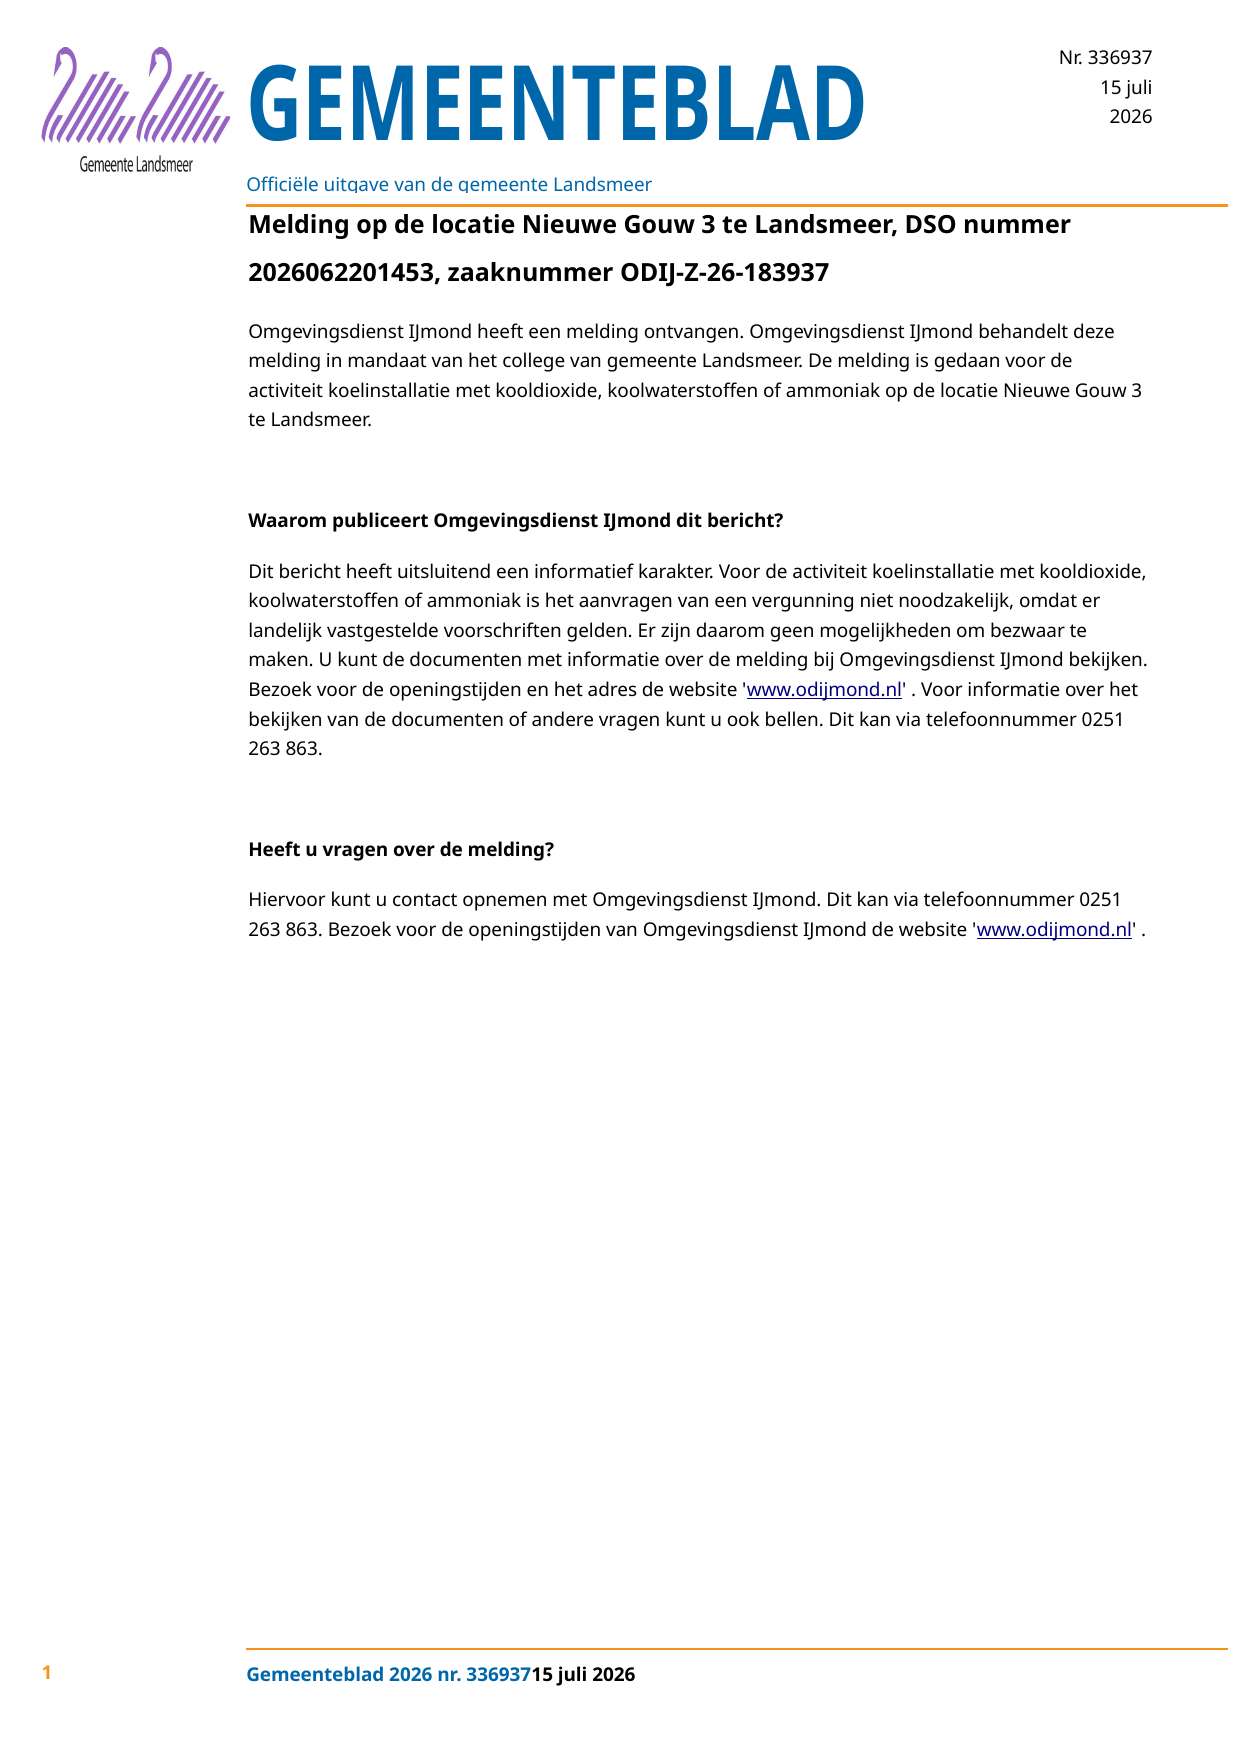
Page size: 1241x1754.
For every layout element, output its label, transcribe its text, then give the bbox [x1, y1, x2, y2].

text Waarom publiceert Omgevingsdienst IJmond dit bericht? [248, 507, 1152, 533]
text Melding op de locatie Nieuwe Gouw 3 te Landsmeer, DSO nummer 2026062201453, zaaknummer ODIJ-Z-26-183937 [248, 207, 1152, 288]
picture [41, 47, 231, 172]
text Omgevingsdienst IJmond heeft een melding ontvangen. Omgevingsdienst IJmond behandelt deze melding in mandaat van het college van gemeente Landsmeer. De melding is gedaan voor de activiteit koelinstallatie met kooldioxide, koolwaterstoffen of ammoniak op de locatie Nieuwe Gouw 3 te Landsmeer. [248, 318, 1152, 432]
text Heeft u vragen over de melding? [248, 836, 1152, 862]
text Dit bericht heeft uitsluitend een informatief karakter. Voor de activiteit koelinstallatie met kooldioxide, koolwaterstoffen of ammoniak is het aanvragen van een vergunning niet noodzakelijk, omdat er landelijk vastgestelde voorschriften gelden. Er zijn daarom geen mogelijkheden om bezwaar te maken. U kunt de documenten met informatie over de melding bij Omgevingsdienst IJmond bekijken. Bezoek voor de openingstijden en het adres de website 'www.odijmond.nl' . Voor informatie over het bekijken van de documenten of andere vragen kunt u ook bellen. Dit kan via telefoonnummer 0251 263 863. [248, 558, 1152, 761]
text Hiervoor kunt u contact opnemen met Omgevingsdienst IJmond. Dit kan via telefoonnummer 0251 263 863. Bezoek voor de openingstijden van Omgevingsdienst IJmond de website 'www.odijmond.nl' . [248, 887, 1152, 942]
